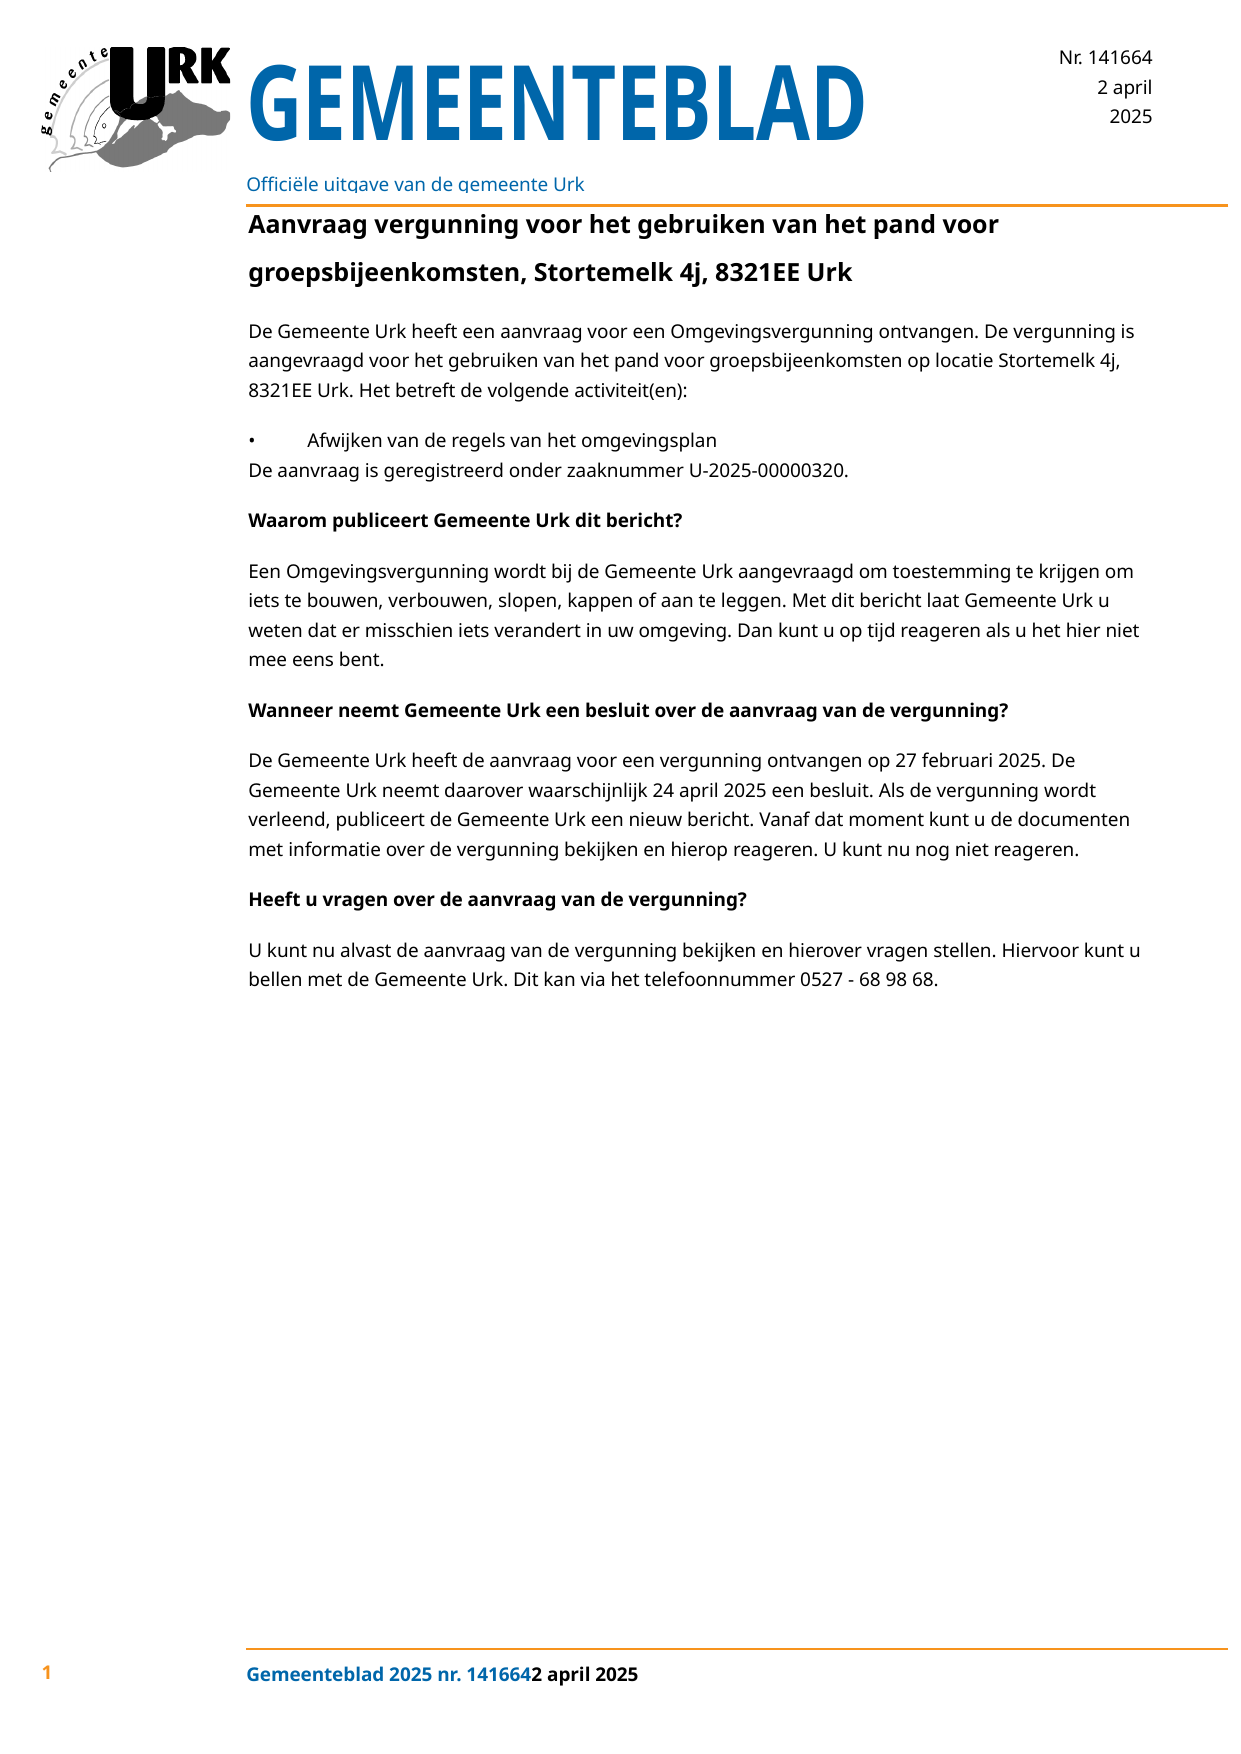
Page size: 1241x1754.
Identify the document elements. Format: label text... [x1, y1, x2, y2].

text Wanneer neemt Gemeente Urk een besluit over de aanvraag van de vergunning? [248, 697, 1152, 723]
text De Gemeente Urk heeft een aanvraag voor een Omgevingsvergunning ontvangen. De vergunning is aangevraagd voor het gebruiken van het pand voor groepsbijeenkomsten op locatie Stortemelk 4j, 8321EE Urk. Het betreft de volgende activiteit(en): [248, 318, 1152, 403]
text Heeft u vragen over de aanvraag van de vergunning? [248, 887, 1152, 912]
text De aanvraag is geregistreerd onder zaaknummer U-2025-00000320. [248, 457, 1152, 483]
text De Gemeente Urk heeft de aanvraag voor een vergunning ontvangen op 27 februari 2025. De Gemeente Urk neemt daarover waarschijnlijk 24 april 2025 een besluit. Als de vergunning wordt verleend, publiceert de Gemeente Urk een nieuw bericht. Vanaf dat moment kunt u de documenten met informatie over de vergunning bekijken en hierop reageren. U kunt nu nog niet reageren. [248, 747, 1152, 862]
text Aanvraag vergunning voor het gebruiken van het pand voor groepsbijeenkomsten, Stortemelk 4j, 8321EE Urk [248, 207, 1152, 288]
picture [41, 47, 231, 172]
text Een Omgevingsvergunning wordt bij de Gemeente Urk aangevraagd om toestemming te krijgen om iets te bouwen, verbouwen, slopen, kappen of aan te leggen. Met dit bericht laat Gemeente Urk u weten dat er misschien iets verandert in uw omgeving. Dan kunt u op tijd reageren als u het hier niet mee eens bent. [248, 558, 1152, 672]
text U kunt nu alvast de aanvraag van de vergunning bekijken en hierover vragen stellen. Hiervoor kunt u bellen met de Gemeente Urk. Dit kan via het telefoonnummer 0527 - 68 98 68. [248, 937, 1152, 992]
list Afwijken van de regels van het omgevingsplan [248, 427, 1152, 453]
text Waarom publiceert Gemeente Urk dit bericht? [248, 507, 1152, 533]
